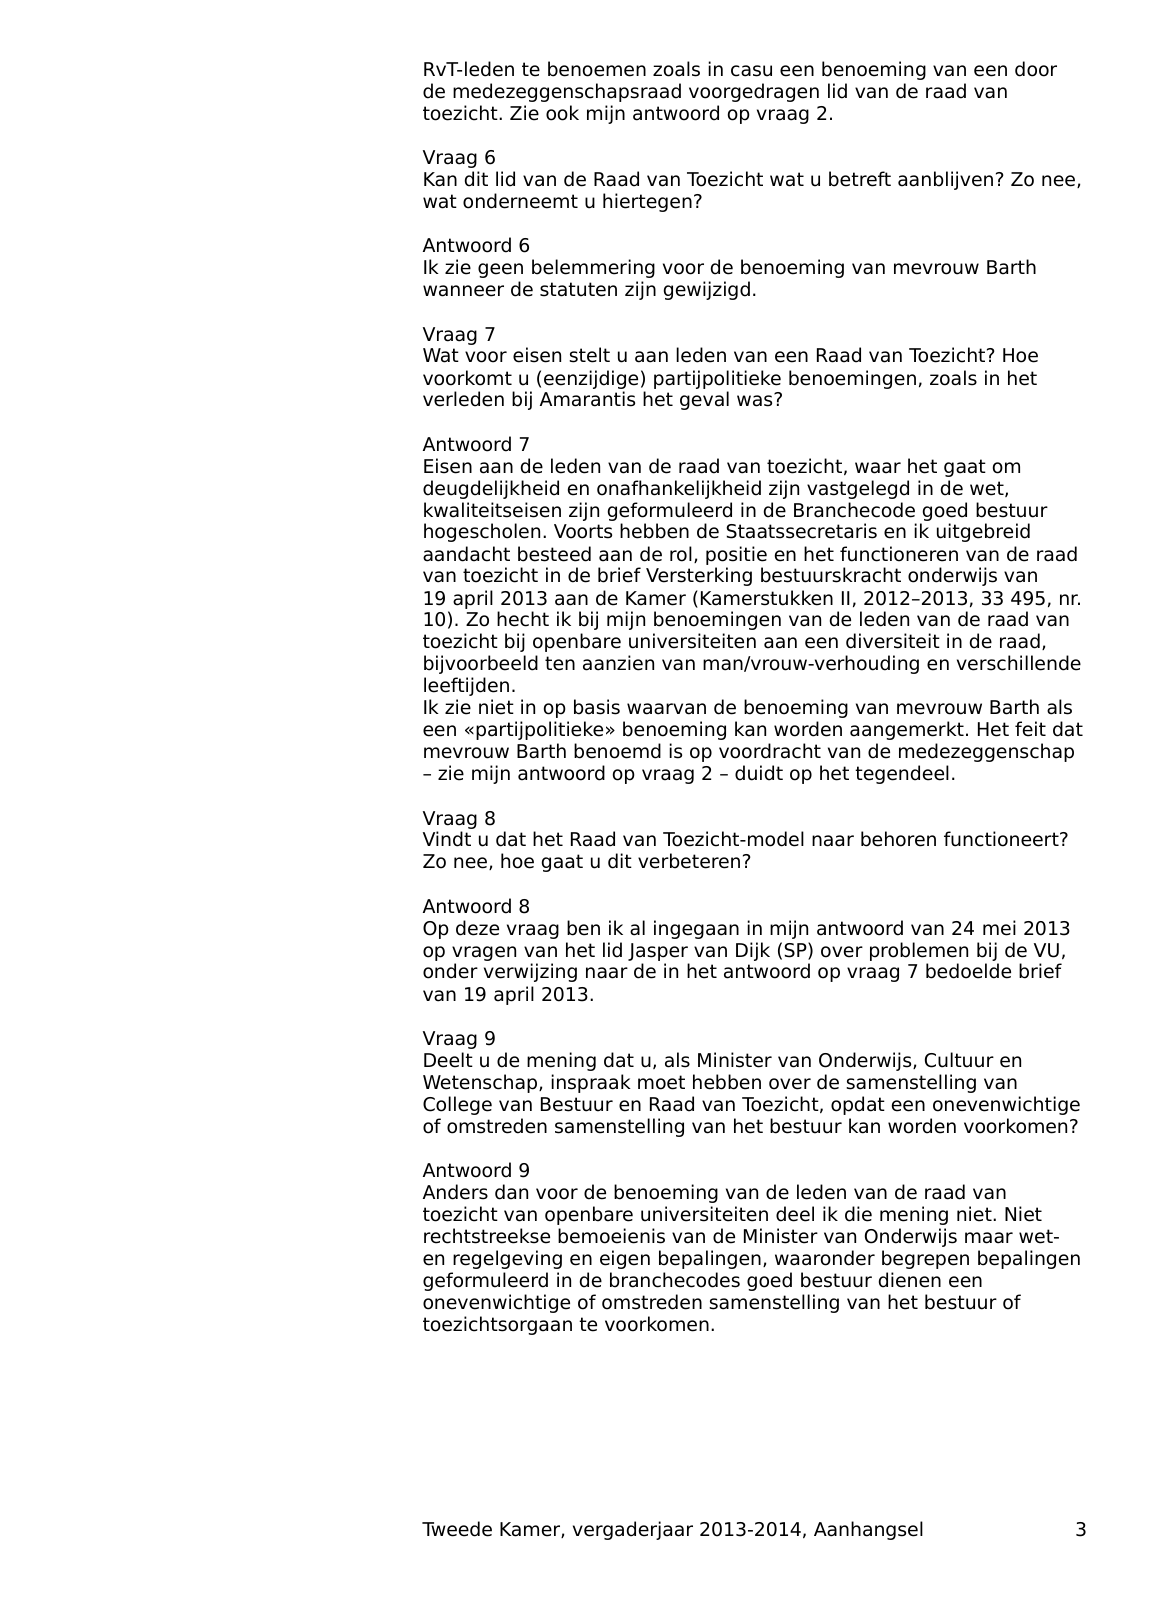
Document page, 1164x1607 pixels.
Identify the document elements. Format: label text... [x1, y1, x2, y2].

text Deelt u de mening dat u, als Minister van Onderwijs, Cultuur en Wetenschap, inspraak moet hebben over de samenstelling van College van Bestuur en Raad van Toezicht, opdat een onevenwichtige of omstreden samenstelling van het bestuur kan worden voorkomen? [422, 1049, 1087, 1137]
text Anders dan voor de benoeming van de leden van de raad van toezicht van openbare universiteiten deel ik die mening niet. Niet rechtstreekse bemoeienis van de Minister van Onderwijs maar wet- en regelgeving en eigen bepalingen, waaronder begrepen bepalingen geformuleerd in de branchecodes goed bestuur dienen een onevenwichtige of omstreden samenstelling van het bestuur of toezichtsorgaan te voorkomen. [422, 1182, 1087, 1336]
text Vraag 8 [422, 807, 1087, 829]
text Ik zie geen belemmering voor de benoeming van mevrouw Barth wanneer de statuten zijn gewijzigd. [422, 257, 1087, 301]
text Kan dit lid van de Raad van Toezicht wat u betreft aanblijven? Zo nee, wat onderneemt u hiertegen? [422, 169, 1087, 213]
text Vraag 9 [422, 1028, 1087, 1049]
text RvT-leden te benoemen zoals in casu een benoeming van een door de medezeggenschapsraad voorgedragen lid van de raad van toezicht. Zie ook mijn antwoord op vraag 2. [422, 59, 1087, 125]
text Vindt u dat het Raad van Toezicht-model naar behoren functioneert? Zo nee, hoe gaat u dit verbeteren? [422, 829, 1087, 873]
text Antwoord 9 [422, 1160, 1087, 1182]
text Wat voor eisen stelt u aan leden van een Raad van Toezicht? Hoe voorkomt u (eenzijdige) partijpolitieke benoemingen, zoals in het verleden bij Amarantis het geval was? [422, 345, 1087, 411]
text Op deze vraag ben ik al ingegaan in mijn antwoord van 24 mei 2013 op vragen van het lid Jasper van Dijk (SP) over problemen bij de VU, onder verwijzing naar de in het antwoord op vraag 7 bedoelde brief van 19 april 2013. [422, 917, 1087, 1005]
text Antwoord 8 [422, 896, 1087, 917]
text Antwoord 7 [422, 433, 1087, 456]
text Ik zie niet in op basis waarvan de benoeming van mevrouw Barth als een «partijpolitieke» benoeming kan worden aangemerkt. Het feit dat mevrouw Barth benoemd is op voordracht van de medezeggenschap – zie mijn antwoord op vraag 2 – duidt op het tegendeel. [422, 697, 1087, 785]
text Vraag 7 [422, 323, 1087, 345]
text Eisen aan de leden van de raad van toezicht, waar het gaat om deugdelijkheid en onafhankelijkheid zijn vastgelegd in de wet, kwaliteitseisen zijn geformuleerd in de Branchecode goed bestuur hogescholen. Voorts hebben de Staatssecretaris en ik uitgebreid aandacht besteed aan de rol, positie en het functioneren van de raad van toezicht in de brief Versterking bestuurskracht onderwijs van 19 april 2013 aan de Kamer (Kamerstukken II, 2012–2013, 33 495, nr. 10). Zo hecht ik bij mijn benoemingen van de leden van de raad van toezicht bij openbare universiteiten aan een diversiteit in de raad, bijvoorbeeld ten aanzien van man/vrouw-verhouding en verschillende leeftijden. [422, 456, 1087, 697]
text Antwoord 6 [422, 235, 1087, 257]
text Vraag 6 [422, 147, 1087, 169]
